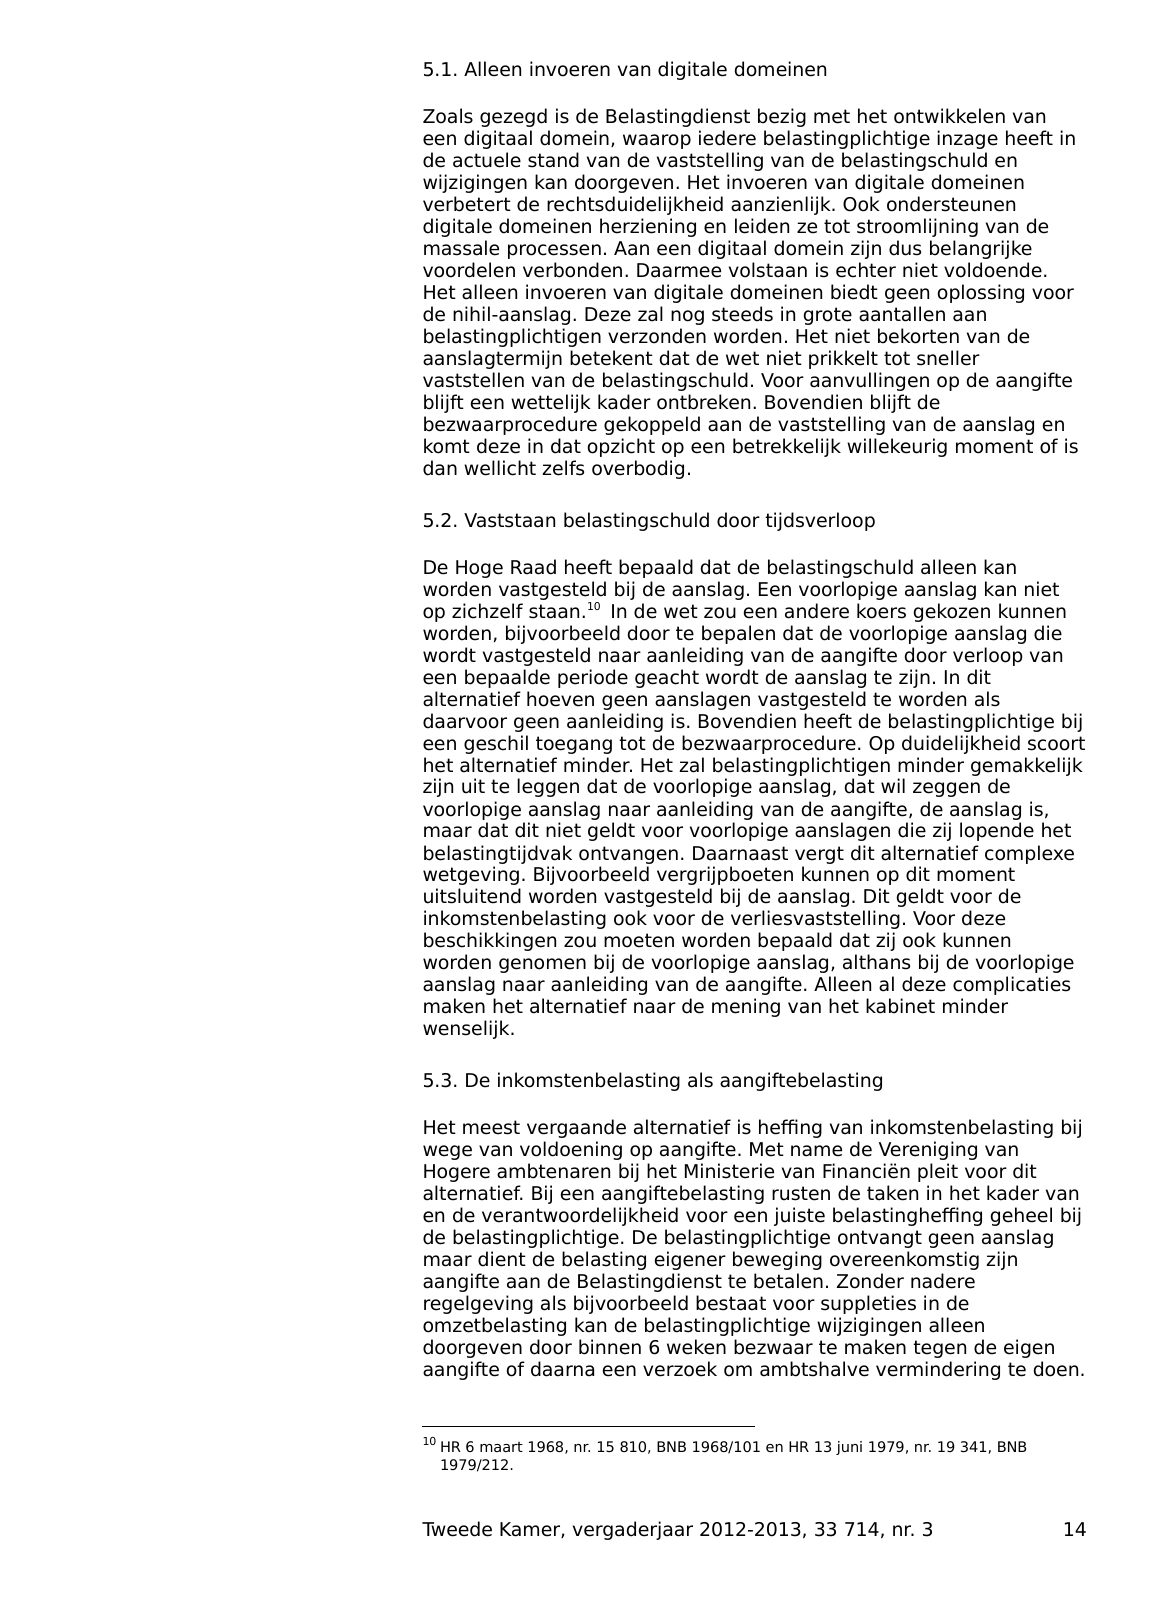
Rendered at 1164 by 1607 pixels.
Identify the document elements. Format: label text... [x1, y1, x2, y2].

subtitle 5.3. De inkomstenbelasting als aangiftebelasting [422, 1070, 1087, 1092]
text De Hoge Raad heeft bepaald dat de belastingschuld alleen kan worden vastgesteld bij de aanslag. Een voorlopige aanslag kan niet op zichzelf staan. In de wet zou een andere koers gekozen kunnen worden, bijvoorbeeld door te bepalen dat de voorlopige aanslag die wordt vastgesteld naar aanleiding van de aangifte door verloop van een bepaalde periode geacht wordt de aanslag te zijn. In dit alternatief hoeven geen aanslagen vastgesteld te worden als daarvoor geen aanleiding is. Bovendien heeft de belastingplichtige bij een geschil toegang tot de bezwaarprocedure. Op duidelijkheid scoort het alternatief minder. Het zal belastingplichtigen minder gemakkelijk zijn uit te leggen dat de voorlopige aanslag, dat wil zeggen de voorlopige aanslag naar aanleiding van de aangifte, de aanslag is, maar dat dit niet geldt voor voorlopige aanslagen die zij lopende het belastingtijdvak ontvangen. Daarnaast vergt dit alternatief complexe wetgeving. Bijvoorbeeld vergrijpboeten kunnen op dit moment uitsluitend worden vastgesteld bij de aanslag. Dit geldt voor de inkomstenbelasting ook voor de verliesvaststelling. Voor deze beschikkingen zou moeten worden bepaald dat zij ook kunnen worden genomen bij de voorlopige aanslag, althans bij de voorlopige aanslag naar aanleiding van de aangifte. Alleen al deze complicaties maken het alternatief naar de mening van het kabinet minder wenselijk. [422, 557, 1087, 1040]
text HR 6 maart 1968, nr. 15 810, BNB 1968/101 en HR 13 juni 1979, nr. 19 341, BNB 1979/212. [422, 1435, 1087, 1474]
text Zoals gezegd is de Belastingdienst bezig met het ontwikkelen van een digitaal domein, waarop iedere belastingplichtige inzage heeft in de actuele stand van de vaststelling van de belastingschuld en wijzigingen kan doorgeven. Het invoeren van digitale domeinen verbetert de rechtsduidelijkheid aanzienlijk. Ook ondersteunen digitale domeinen herziening en leiden ze tot stroomlijning van de massale processen. Aan een digitaal domein zijn dus belangrijke voordelen verbonden. Daarmee volstaan is echter niet voldoende. Het alleen invoeren van digitale domeinen biedt geen oplossing voor de nihil-aanslag. Deze zal nog steeds in grote aantallen aan belastingplichtigen verzonden worden. Het niet bekorten van de aanslagtermijn betekent dat de wet niet prikkelt tot sneller vaststellen van de belastingschuld. Voor aanvullingen op de aangifte blijft een wettelijk kader ontbreken. Bovendien blijft de bezwaarprocedure gekoppeld aan de vaststelling van de aanslag en komt deze in dat opzicht op een betrekkelijk willekeurig moment of is dan wellicht zelfs overbodig. [422, 106, 1087, 480]
subtitle 5.2. Vaststaan belastingschuld door tijdsverloop [422, 510, 1087, 532]
subtitle 5.1. Alleen invoeren van digitale domeinen [422, 59, 1087, 81]
text Het meest vergaande alternatief is heffing van inkomstenbelasting bij wege van voldoening op aangifte. Met name de Vereniging van Hogere ambtenaren bij het Ministerie van Financiën pleit voor dit alternatief. Bij een aangiftebelasting rusten de taken in het kader van en de verantwoordelijkheid voor een juiste belastingheffing geheel bij de belastingplichtige. De belastingplichtige ontvangt geen aanslag maar dient de belasting eigener beweging overeenkomstig zijn aangifte aan de Belastingdienst te betalen. Zonder nadere regelgeving als bijvoorbeeld bestaat voor suppleties in de omzetbelasting kan de belastingplichtige wijzigingen alleen doorgeven door binnen 6 weken bezwaar te maken tegen de eigen aangifte of daarna een verzoek om ambtshalve vermindering te doen. [422, 1117, 1087, 1381]
